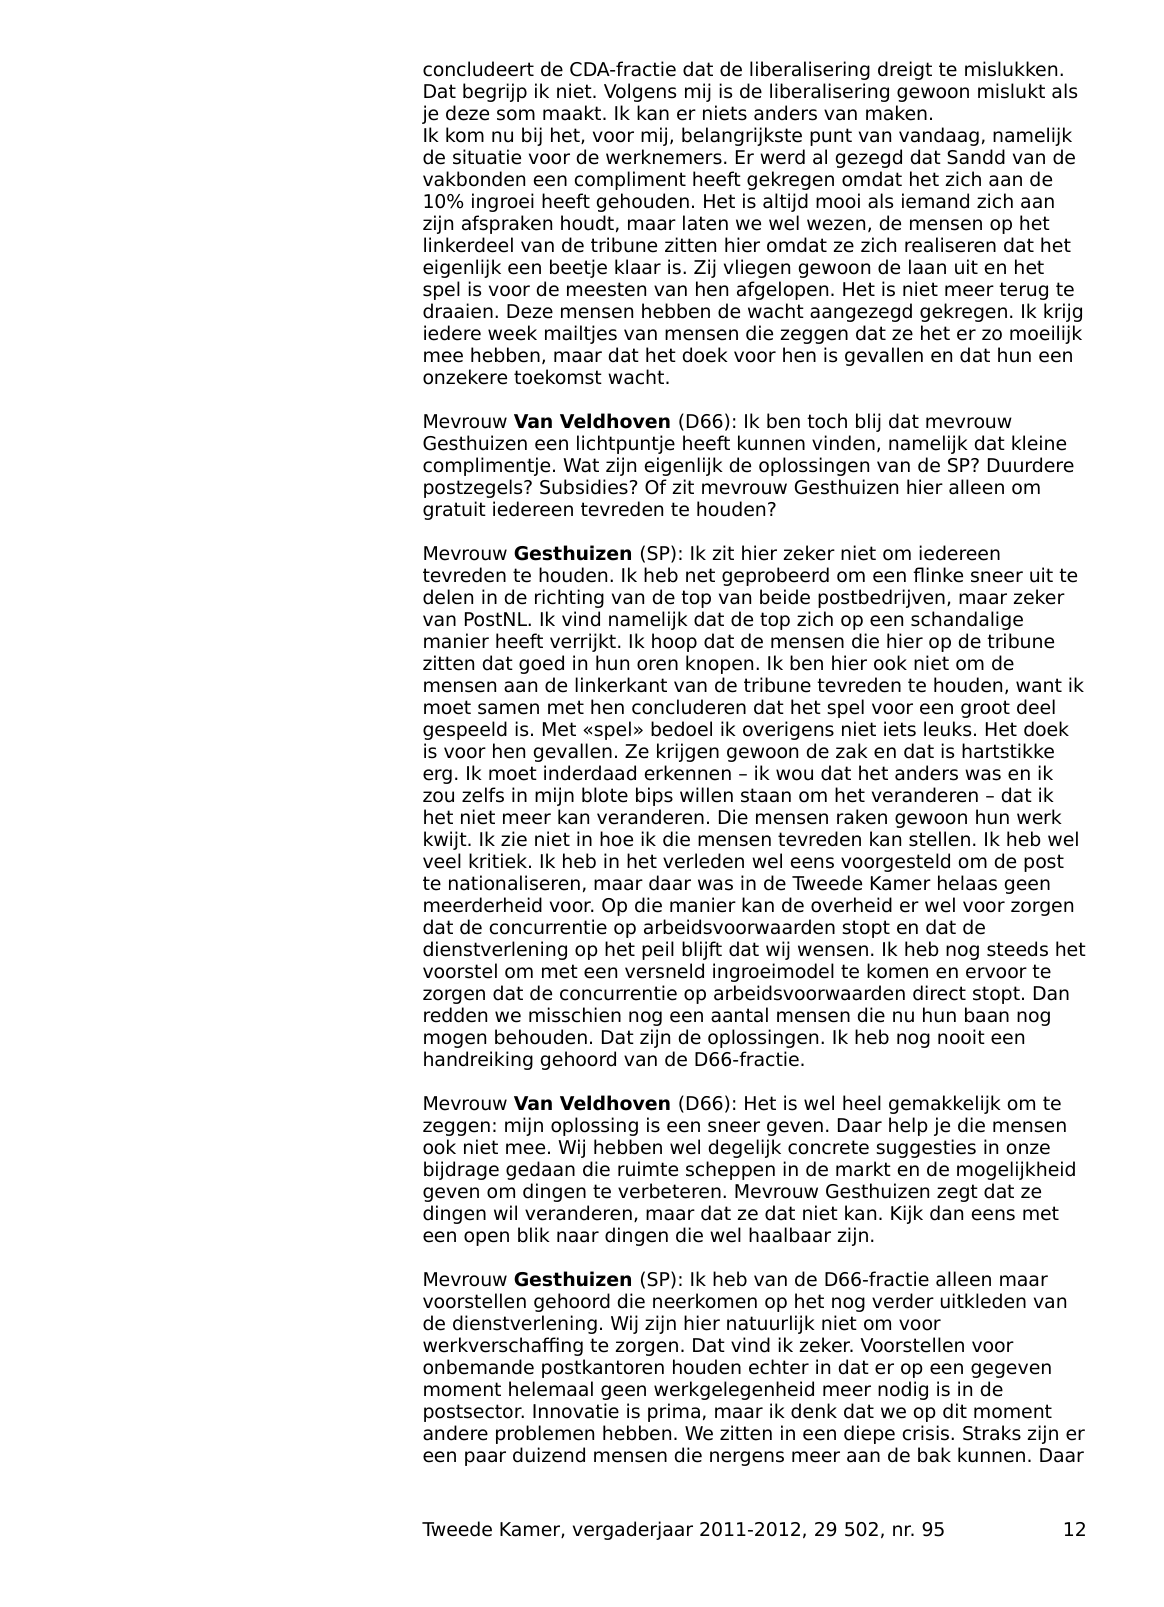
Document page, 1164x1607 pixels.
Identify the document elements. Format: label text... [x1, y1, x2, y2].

text Mevrouw Van Veldhoven (D66): Het is wel heel gemakkelijk om te zeggen: mijn oplossing is een sneer geven. Daar help je die mensen ook niet mee. Wij hebben wel degelijk concrete suggesties in onze bijdrage gedaan die ruimte scheppen in de markt en de mogelijkheid geven om dingen te verbeteren. Mevrouw Gesthuizen zegt dat ze dingen wil veranderen, maar dat ze dat niet kan. Kijk dan eens met een open blik naar dingen die wel haalbaar zijn. [422, 1093, 1087, 1247]
text concludeert de CDA-fractie dat de liberalisering dreigt te mislukken. Dat begrijp ik niet. Volgens mij is de liberalisering gewoon mislukt als je deze som maakt. Ik kan er niets anders van maken. [422, 59, 1087, 125]
text Ik kom nu bij het, voor mij, belangrijkste punt van vandaag, namelijk de situatie voor de werknemers. Er werd al gezegd dat Sandd van de vakbonden een compliment heeft gekregen omdat het zich aan de 10% ingroei heeft gehouden. Het is altijd mooi als iemand zich aan zijn afspraken houdt, maar laten we wel wezen, de mensen op het linkerdeel van de tribune zitten hier omdat ze zich realiseren dat het eigenlijk een beetje klaar is. Zij vliegen gewoon de laan uit en het spel is voor de meesten van hen afgelopen. Het is niet meer terug te draaien. Deze mensen hebben de wacht aangezegd gekregen. Ik krijg iedere week mailtjes van mensen die zeggen dat ze het er zo moeilijk mee hebben, maar dat het doek voor hen is gevallen en dat hun een onzekere toekomst wacht. [422, 125, 1087, 389]
text Mevrouw Van Veldhoven (D66): Ik ben toch blij dat mevrouw Gesthuizen een lichtpuntje heeft kunnen vinden, namelijk dat kleine complimentje. Wat zijn eigenlijk de oplossingen van de SP? Duurdere postzegels? Subsidies? Of zit mevrouw Gesthuizen hier alleen om gratuit iedereen tevreden te houden? [422, 411, 1087, 521]
text Mevrouw Gesthuizen (SP): Ik zit hier zeker niet om iedereen tevreden te houden. Ik heb net geprobeerd om een flinke sneer uit te delen in de richting van de top van beide postbedrijven, maar zeker van PostNL. Ik vind namelijk dat de top zich op een schandalige manier heeft verrijkt. Ik hoop dat de mensen die hier op de tribune zitten dat goed in hun oren knopen. Ik ben hier ook niet om de mensen aan de linkerkant van de tribune tevreden te houden, want ik moet samen met hen concluderen dat het spel voor een groot deel gespeeld is. Met «spel» bedoel ik overigens niet iets leuks. Het doek is voor hen gevallen. Ze krijgen gewoon de zak en dat is hartstikke erg. Ik moet inderdaad erkennen – ik wou dat het anders was en ik zou zelfs in mijn blote bips willen staan om het veranderen – dat ik het niet meer kan veranderen. Die mensen raken gewoon hun werk kwijt. Ik zie niet in hoe ik die mensen tevreden kan stellen. Ik heb wel veel kritiek. Ik heb in het verleden wel eens voorgesteld om de post te nationaliseren, maar daar was in de Tweede Kamer helaas geen meerderheid voor. Op die manier kan de overheid er wel voor zorgen dat de concurrentie op arbeidsvoorwaarden stopt en dat de dienstverlening op het peil blijft dat wij wensen. Ik heb nog steeds het voorstel om met een versneld ingroeimodel te komen en ervoor te zorgen dat de concurrentie op arbeidsvoorwaarden direct stopt. Dan redden we misschien nog een aantal mensen die nu hun baan nog mogen behouden. Dat zijn de oplossingen. Ik heb nog nooit een handreiking gehoord van de D66-fractie. [422, 543, 1087, 1071]
text Mevrouw Gesthuizen (SP): Ik heb van de D66-fractie alleen maar voorstellen gehoord die neerkomen op het nog verder uitkleden van de dienstverlening. Wij zijn hier natuurlijk niet om voor werkverschaffing te zorgen. Dat vind ik zeker. Voorstellen voor onbemande postkantoren houden echter in dat er op een gegeven moment helemaal geen werkgelegenheid meer nodig is in de postsector. Innovatie is prima, maar ik denk dat we op dit moment andere problemen hebben. We zitten in een diepe crisis. Straks zijn er een paar duizend mensen die nergens meer aan de bak kunnen. Daar [422, 1269, 1087, 1467]
